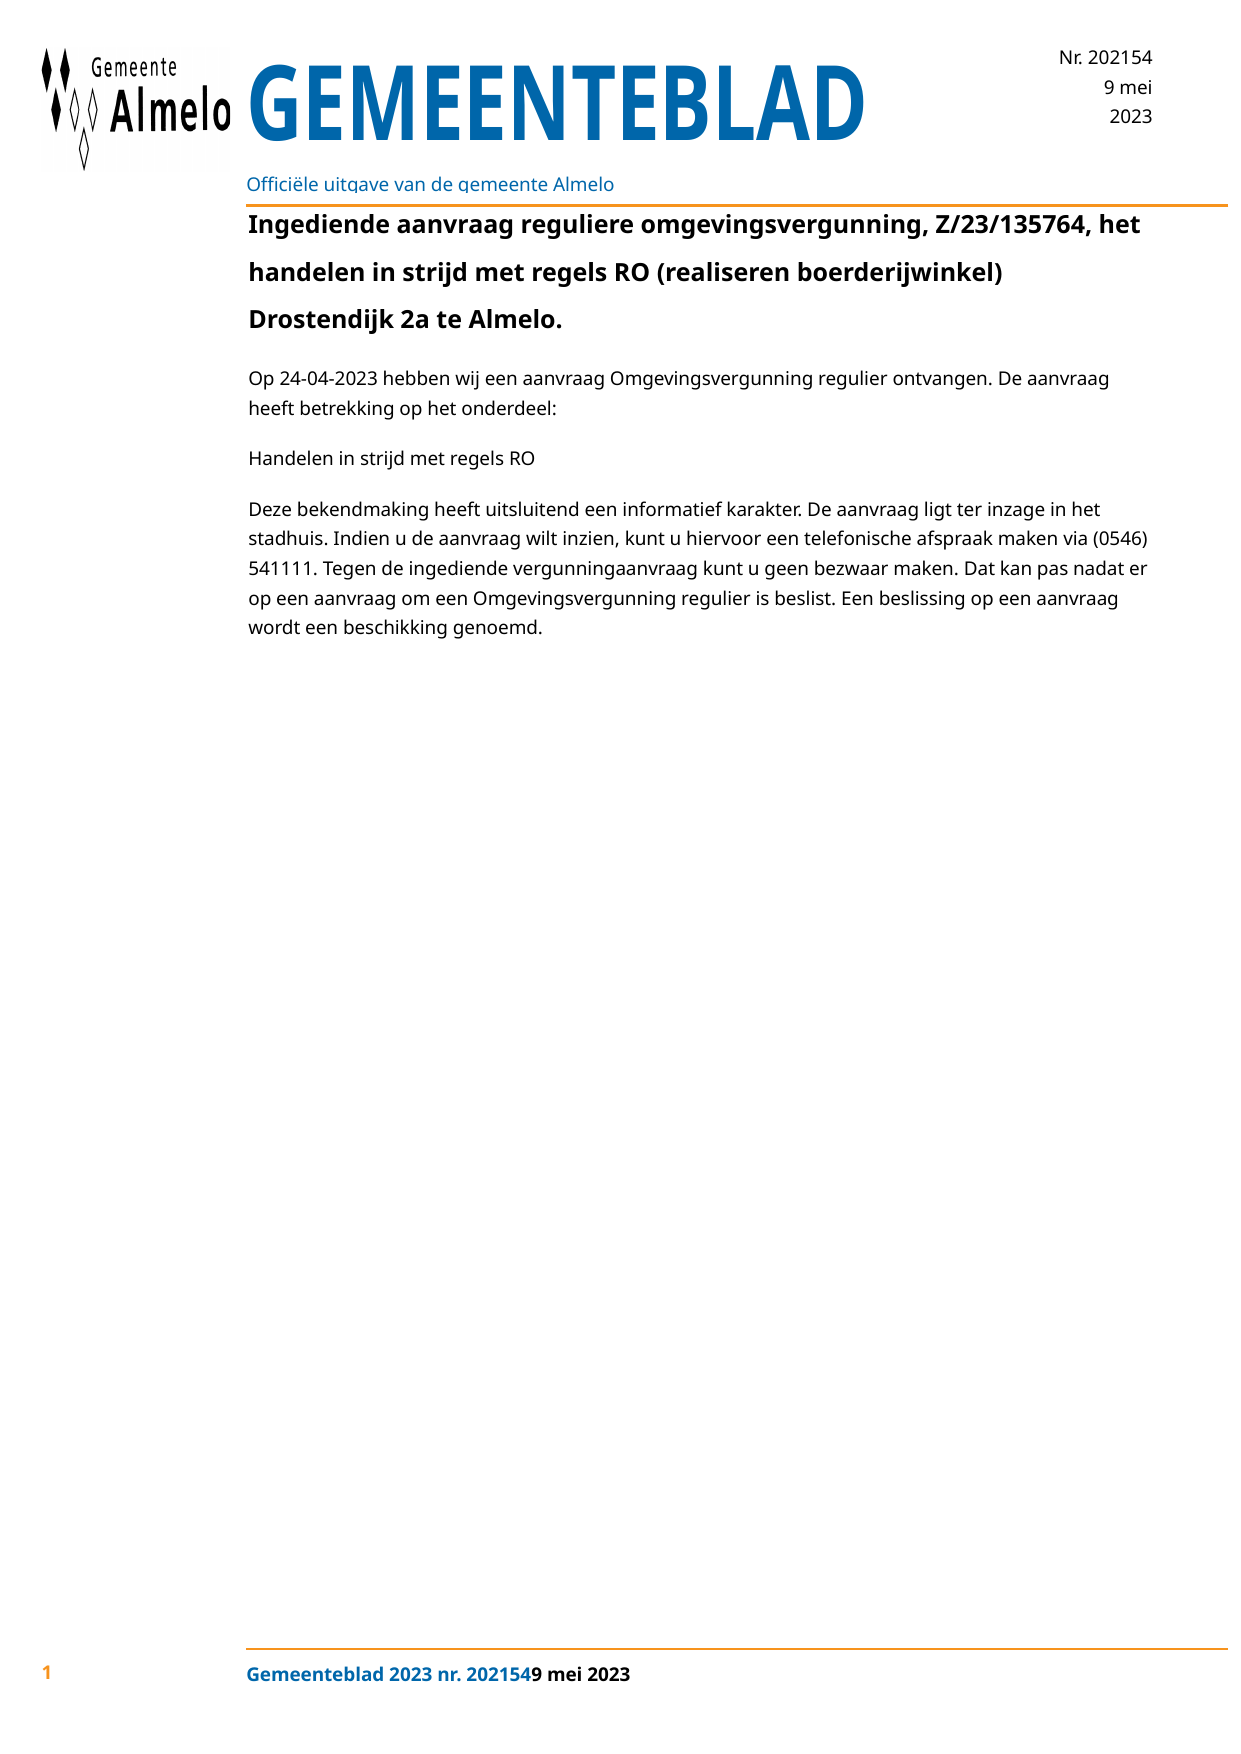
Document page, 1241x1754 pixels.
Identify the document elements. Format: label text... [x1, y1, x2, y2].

picture [41, 47, 231, 172]
text Deze bekendmaking heeft uitsluitend een informatief karakter. De aanvraag ligt ter inzage in het stadhuis. Indien u de aanvraag wilt inzien, kunt u hiervoor een telefonische afspraak maken via (0546) 541111. Tegen de ingediende vergunningaanvraag kunt u geen bezwaar maken. Dat kan pas nadat er op een aanvraag om een Omgevingsvergunning regulier is beslist. Een beslissing op een aanvraag wordt een beschikking genoemd. [248, 496, 1152, 640]
text Ingediende aanvraag reguliere omgevingsvergunning, Z/23/135764, het handelen in strijd met regels RO (realiseren boerderijwinkel) Drostendijk 2a te Almelo. [248, 207, 1152, 336]
text Handelen in strijd met regels RO [248, 446, 1152, 471]
text Op 24-04-2023 hebben wij een aanvraag Omgevingsvergunning regulier ontvangen. De aanvraag heeft betrekking op het onderdeel: [248, 366, 1152, 421]
